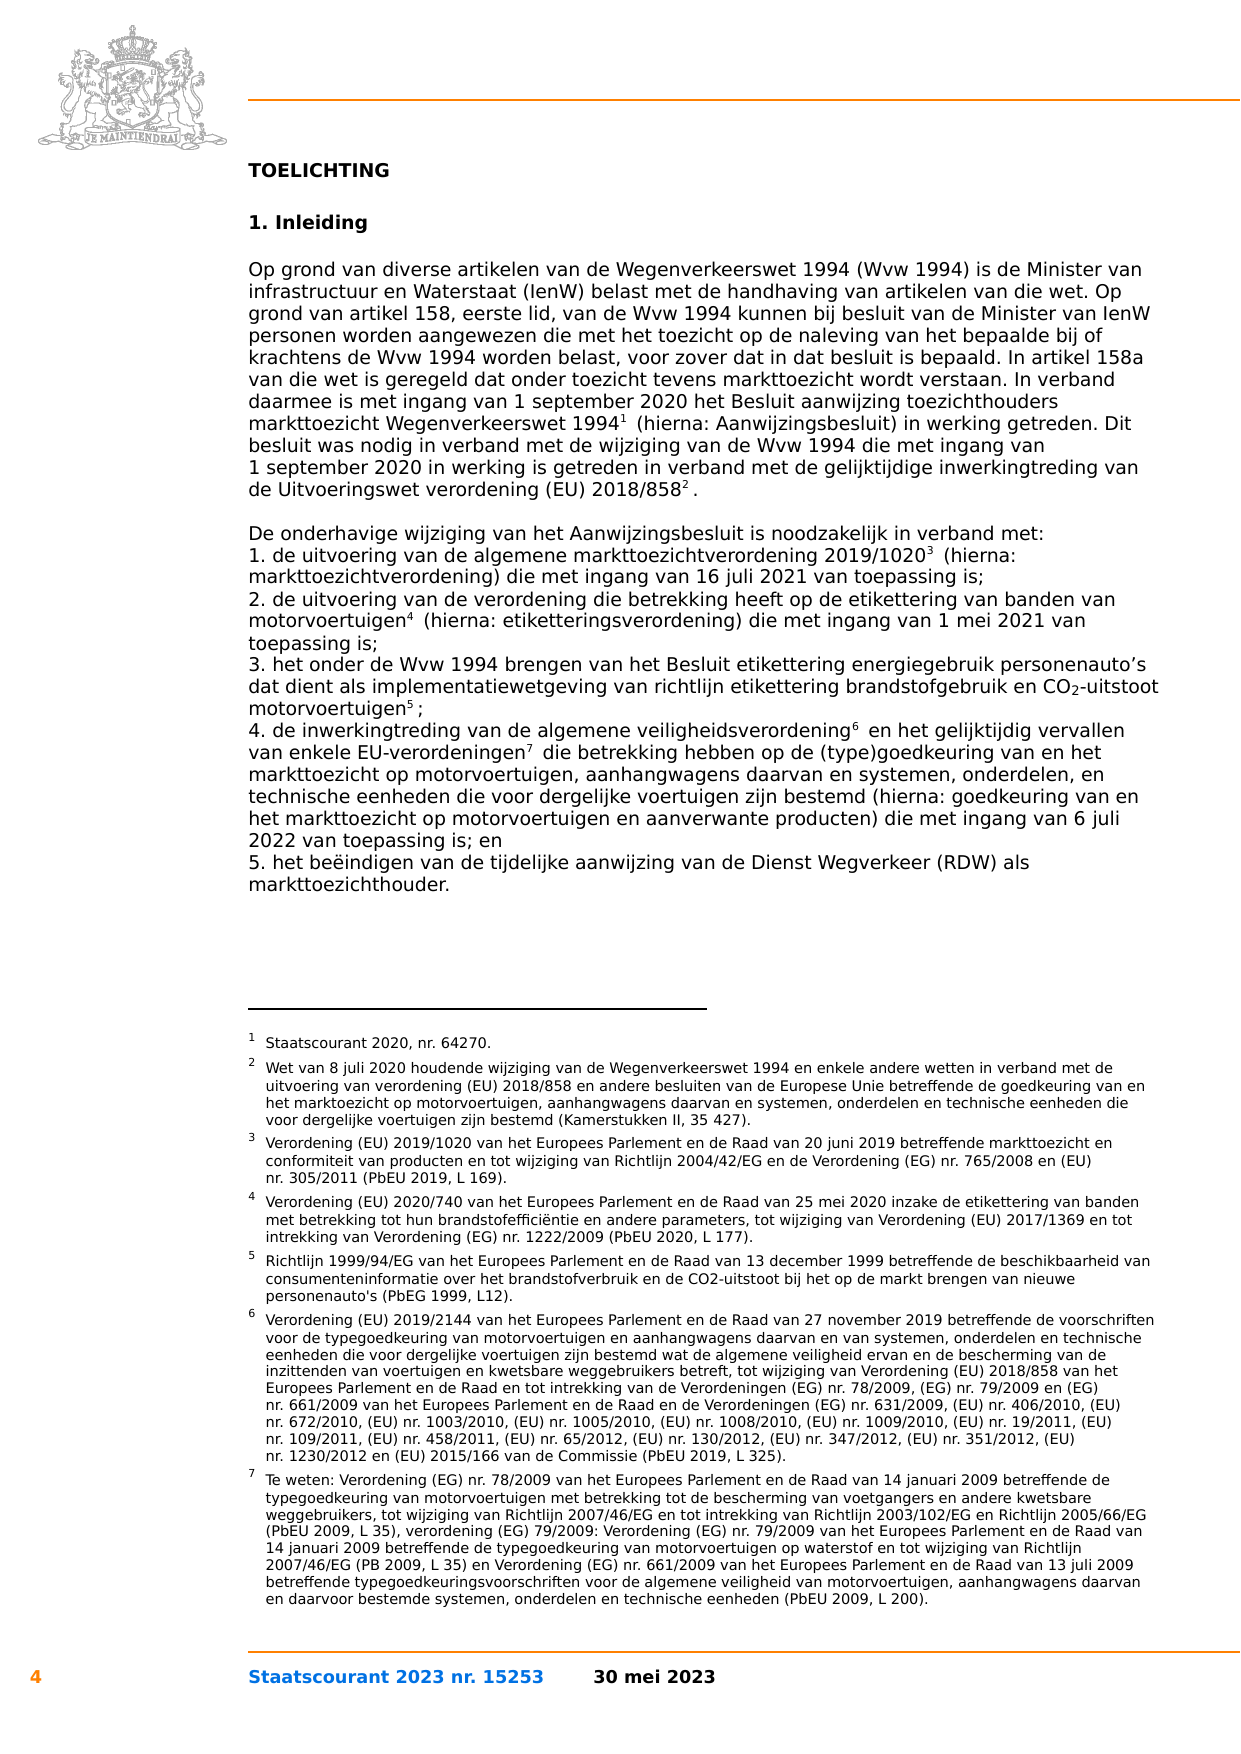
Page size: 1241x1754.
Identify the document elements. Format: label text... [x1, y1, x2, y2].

text Te weten: Verordening (EG) nr. 78/2009 van het Europees Parlement en de Raad van 14 januari 2009 betreffende de typegoedkeuring van motorvoertuigen met betrekking tot de bescherming van voetgangers en andere kwetsbare weggebruikers, tot wijziging van Richtlijn 2007/46/EG en tot intrekking van Richtlijn 2003/102/EG en Richtlijn 2005/66/EG (PbEU 2009, L 35), verordening (EG) 79/2009: Verordening (EG) nr. 79/2009 van het Europees Parlement en de Raad van 14 januari 2009 betreffende de typegoedkeuring van motorvoertuigen op waterstof en tot wijziging van Richtlijn 2007/46/EG (PB 2009, L 35) en Verordening (EG) nr. 661/2009 van het Europees Parlement en de Raad van 13 juli 2009 betreffende typegoedkeuringsvoorschriften voor de algemene veiligheid van motorvoertuigen, aanhangwagens daarvan en daarvoor bestemde systemen, onderdelen en technische eenheden (PbEU 2009, L 200). [248, 1468, 1163, 1608]
text 5. het beëindigen van de tijdelijke aanwijzing van de Dienst Wegverkeer (RDW) als markttoezichthouder. [248, 852, 1163, 896]
text 2. de uitvoering van de verordening die betrekking heeft op de etikettering van banden van motorvoertuigen (hierna: etiketteringsverordening) die met ingang van 1 mei 2021 van toepassing is; [248, 588, 1163, 654]
subtitle TOELICHTING [248, 160, 1163, 182]
text Verordening (EU) 2020/740 van het Europees Parlement en de Raad van 25 mei 2020 inzake de etikettering van banden met betrekking tot hun brandstofefficiëntie en andere parameters, tot wijziging van Verordening (EU) 2017/1369 en tot intrekking van Verordening (EG) nr. 1222/2009 (PbEU 2020, L 177). [248, 1190, 1163, 1246]
subtitle 1. Inleiding [248, 212, 1163, 234]
text Wet van 8 juli 2020 houdende wijziging van de Wegenverkeerswet 1994 en enkele andere wetten in verband met de uitvoering van verordening (EU) 2018/858 en andere besluiten van de Europese Unie betreffende de goedkeuring van en het marktoezicht op motorvoertuigen, aanhangwagens daarvan en systemen, onderdelen en technische eenheden die voor dergelijke voertuigen zijn bestemd (Kamerstukken II, 35 427). [248, 1056, 1163, 1128]
text Op grond van diverse artikelen van de Wegenverkeerswet 1994 (Wvw 1994) is de Minister van infrastructuur en Waterstaat (IenW) belast met de handhaving van artikelen van die wet. Op grond van artikel 158, eerste lid, van de Wvw 1994 kunnen bij besluit van de Minister van IenW personen worden aangewezen die met het toezicht op de naleving van het bepaalde bij of krachtens de Wvw 1994 worden belast, voor zover dat in dat besluit is bepaald. In artikel 158a van die wet is geregeld dat onder toezicht tevens markttoezicht wordt verstaan. In verband daarmee is met ingang van 1 september 2020 het Besluit aanwijzing toezichthouders markttoezicht Wegenverkeerswet 1994 (hierna: Aanwijzingsbesluit) in werking getreden. Dit besluit was nodig in verband met de wijziging van de Wvw 1994 die met ingang van 1 september 2020 in werking is getreden in verband met de gelijktijdige inwerkingtreding van de Uitvoeringswet verordening (EU) 2018/858. [248, 259, 1163, 501]
picture [38, 25, 227, 150]
text Verordening (EU) 2019/1020 van het Europees Parlement en de Raad van 20 juni 2019 betreffende markttoezicht en conformiteit van producten en tot wijziging van Richtlijn 2004/42/EG en de Verordening (EG) nr. 765/2008 en (EU) nr. 305/2011 (PbEU 2019, L 169). [248, 1131, 1163, 1187]
text Staatscourant 2020, nr. 64270. [248, 1031, 1163, 1053]
text Verordening (EU) 2019/2144 van het Europees Parlement en de Raad van 27 november 2019 betreffende de voorschriften voor de typegoedkeuring van motorvoertuigen en aanhangwagens daarvan en van systemen, onderdelen en technische eenheden die voor dergelijke voertuigen zijn bestemd wat de algemene veiligheid ervan en de bescherming van de inzittenden van voertuigen en kwetsbare weggebruikers betreft, tot wijziging van Verordening (EU) 2018/858 van het Europees Parlement en de Raad en tot intrekking van de Verordeningen (EG) nr. 78/2009, (EG) nr. 79/2009 en (EG) nr. 661/2009 van het Europees Parlement en de Raad en de Verordeningen (EG) nr. 631/2009, (EU) nr. 406/2010, (EU) nr. 672/2010, (EU) nr. 1003/2010, (EU) nr. 1005/2010, (EU) nr. 1008/2010, (EU) nr. 1009/2010, (EU) nr. 19/2011, (EU) nr. 109/2011, (EU) nr. 458/2011, (EU) nr. 65/2012, (EU) nr. 130/2012, (EU) nr. 347/2012, (EU) nr. 351/2012, (EU) nr. 1230/2012 en (EU) 2015/166 van de Commissie (PbEU 2019, L 325). [248, 1308, 1163, 1465]
text De onderhavige wijziging van het Aanwijzingsbesluit is noodzakelijk in verband met: [248, 522, 1163, 544]
text 1. de uitvoering van de algemene markttoezichtverordening 2019/1020 (hierna: markttoezichtverordening) die met ingang van 16 juli 2021 van toepassing is; [248, 544, 1163, 588]
text Richtlijn 1999/94/EG van het Europees Parlement en de Raad van 13 december 1999 betreffende de beschikbaarheid van consumenteninformatie over het brandstofverbruik en de CO2-uitstoot bij het op de markt brengen van nieuwe personenauto's (PbEG 1999, L12). [248, 1249, 1163, 1305]
text 3. het onder de Wvw 1994 brengen van het Besluit etikettering energiegebruik personenauto’s dat dient als implementatiewetgeving van richtlijn etikettering brandstofgebruik en CO2-uitstoot motorvoertuigen; [248, 654, 1163, 720]
text 4. de inwerkingtreding van de algemene veiligheidsverordening en het gelijktijdig vervallen van enkele EU-verordeningen die betrekking hebben op de (type)goedkeuring van en het markttoezicht op motorvoertuigen, aanhangwagens daarvan en systemen, onderdelen, en technische eenheden die voor dergelijke voertuigen zijn bestemd (hierna: goedkeuring van en het markttoezicht op motorvoertuigen en aanverwante producten) die met ingang van 6 juli 2022 van toepassing is; en [248, 720, 1163, 852]
